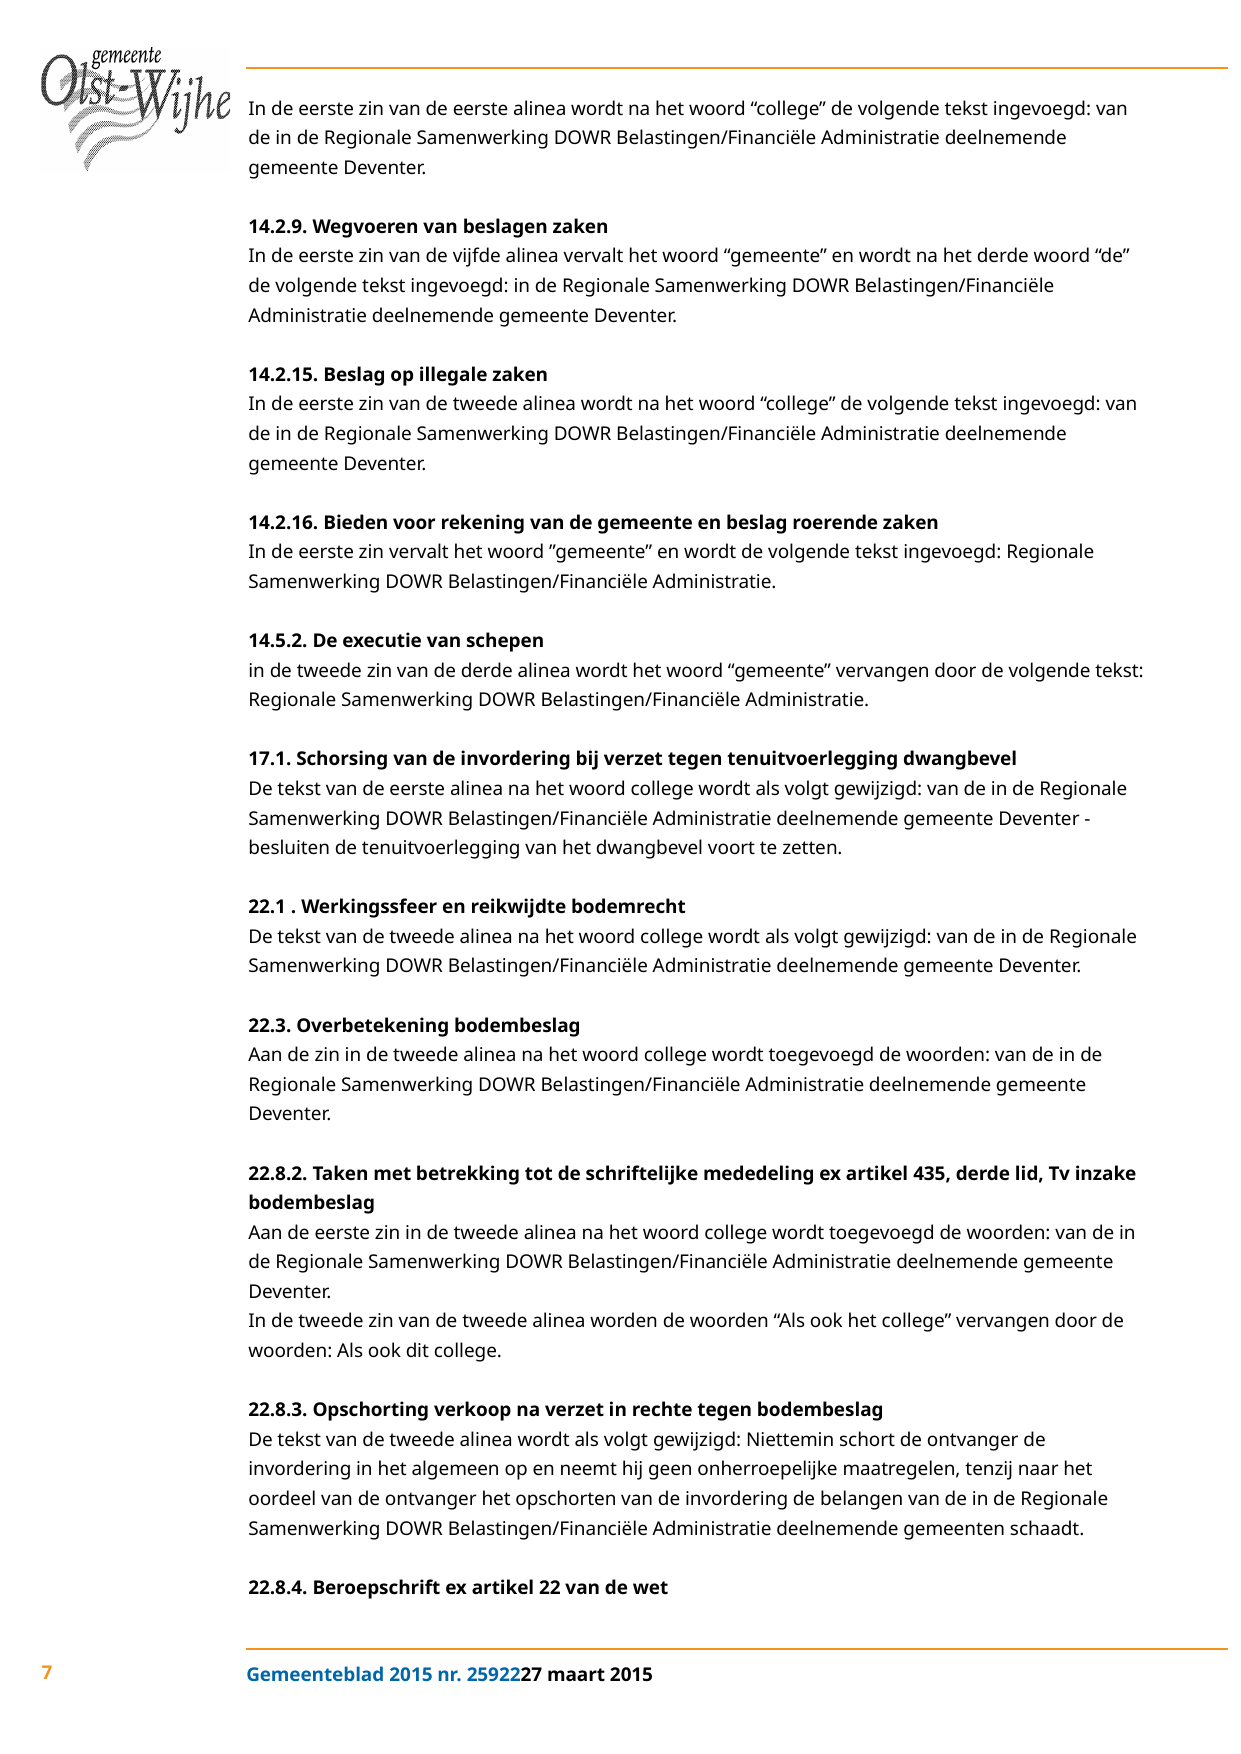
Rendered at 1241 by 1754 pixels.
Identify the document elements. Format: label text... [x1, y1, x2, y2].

text 22.1 . Werkingssfeer en reikwijdte bodemrecht [248, 893, 1152, 919]
text In de eerste zin van de tweede alinea wordt na het woord “college” de volgende tekst ingevoegd: van de in de Regionale Samenwerking DOWR Belastingen/Financiële Administratie deelnemende gemeente Deventer. [248, 391, 1152, 476]
text 22.3. Overbetekening bodembeslag [248, 1012, 1152, 1038]
text 22.8.4. Beroepschrift ex artikel 22 van de wet [248, 1574, 1152, 1600]
picture [41, 47, 231, 172]
text 22.8.3. Opschorting verkoop na verzet in rechte tegen bodembeslag [248, 1396, 1152, 1422]
text De tekst van de tweede alinea na het woord college wordt als volgt gewijzigd: van de in de Regionale Samenwerking DOWR Belastingen/Financiële Administratie deelnemende gemeente Deventer. [248, 923, 1152, 978]
text In de eerste zin van de vijfde alinea vervalt het woord “gemeente” en wordt na het derde woord “de” de volgende tekst ingevoegd: in de Regionale Samenwerking DOWR Belastingen/Financiële Administratie deelnemende gemeente Deventer. [248, 243, 1152, 328]
text 14.2.9. Wegvoeren van beslagen zaken [248, 213, 1152, 239]
text 14.2.15. Beslag op illegale zaken [248, 361, 1152, 387]
text 14.2.16. Bieden voor rekening van de gemeente en beslag roerende zaken [248, 509, 1152, 535]
text 17.1. Schorsing van de invordering bij verzet tegen tenuitvoerlegging dwangbevel [248, 746, 1152, 771]
text Aan de eerste zin in de tweede alinea na het woord college wordt toegevoegd de woorden: van de in de Regionale Samenwerking DOWR Belastingen/Financiële Administratie deelnemende gemeente Deventer. [248, 1219, 1152, 1304]
text In de eerste zin van de eerste alinea wordt na het woord “college” de volgende tekst ingevoegd: van de in de Regionale Samenwerking DOWR Belastingen/Financiële Administratie deelnemende gemeente Deventer. [248, 95, 1152, 180]
text 22.8.2. Taken met betrekking tot de schriftelijke mededeling ex artikel 435, derde lid, Tv inzake bodembeslag [248, 1160, 1152, 1215]
text 14.5.2. De executie van schepen [248, 627, 1152, 653]
text In de tweede zin van de tweede alinea worden de woorden “Als ook het college” vervangen door de woorden: Als ook dit college. [248, 1308, 1152, 1363]
text Aan de zin in de tweede alinea na het woord college wordt toegevoegd de woorden: van de in de Regionale Samenwerking DOWR Belastingen/Financiële Administratie deelnemende gemeente Deventer. [248, 1041, 1152, 1126]
text In de eerste zin vervalt het woord ”gemeente” en wordt de volgende tekst ingevoegd: Regionale Samenwerking DOWR Belastingen/Financiële Administratie. [248, 538, 1152, 594]
text De tekst van de eerste alinea na het woord college wordt als volgt gewijzigd: van de in de Regionale Samenwerking DOWR Belastingen/Financiële Administratie deelnemende gemeente Deventer - besluiten de tenuitvoerlegging van het dwangbevel voort te zetten. [248, 775, 1152, 860]
text in de tweede zin van de derde alinea wordt het woord “gemeente” vervangen door de volgende tekst: Regionale Samenwerking DOWR Belastingen/Financiële Administratie. [248, 657, 1152, 712]
text De tekst van de tweede alinea wordt als volgt gewijzigd: Niettemin schort de ontvanger de invordering in het algemeen op en neemt hij geen onherroepelijke maatregelen, tenzij naar het oordeel van de ontvanger het opschorten van de invordering de belangen van de in de Regionale Samenwerking DOWR Belastingen/Financiële Administratie deelnemende gemeenten schaadt. [248, 1426, 1152, 1541]
